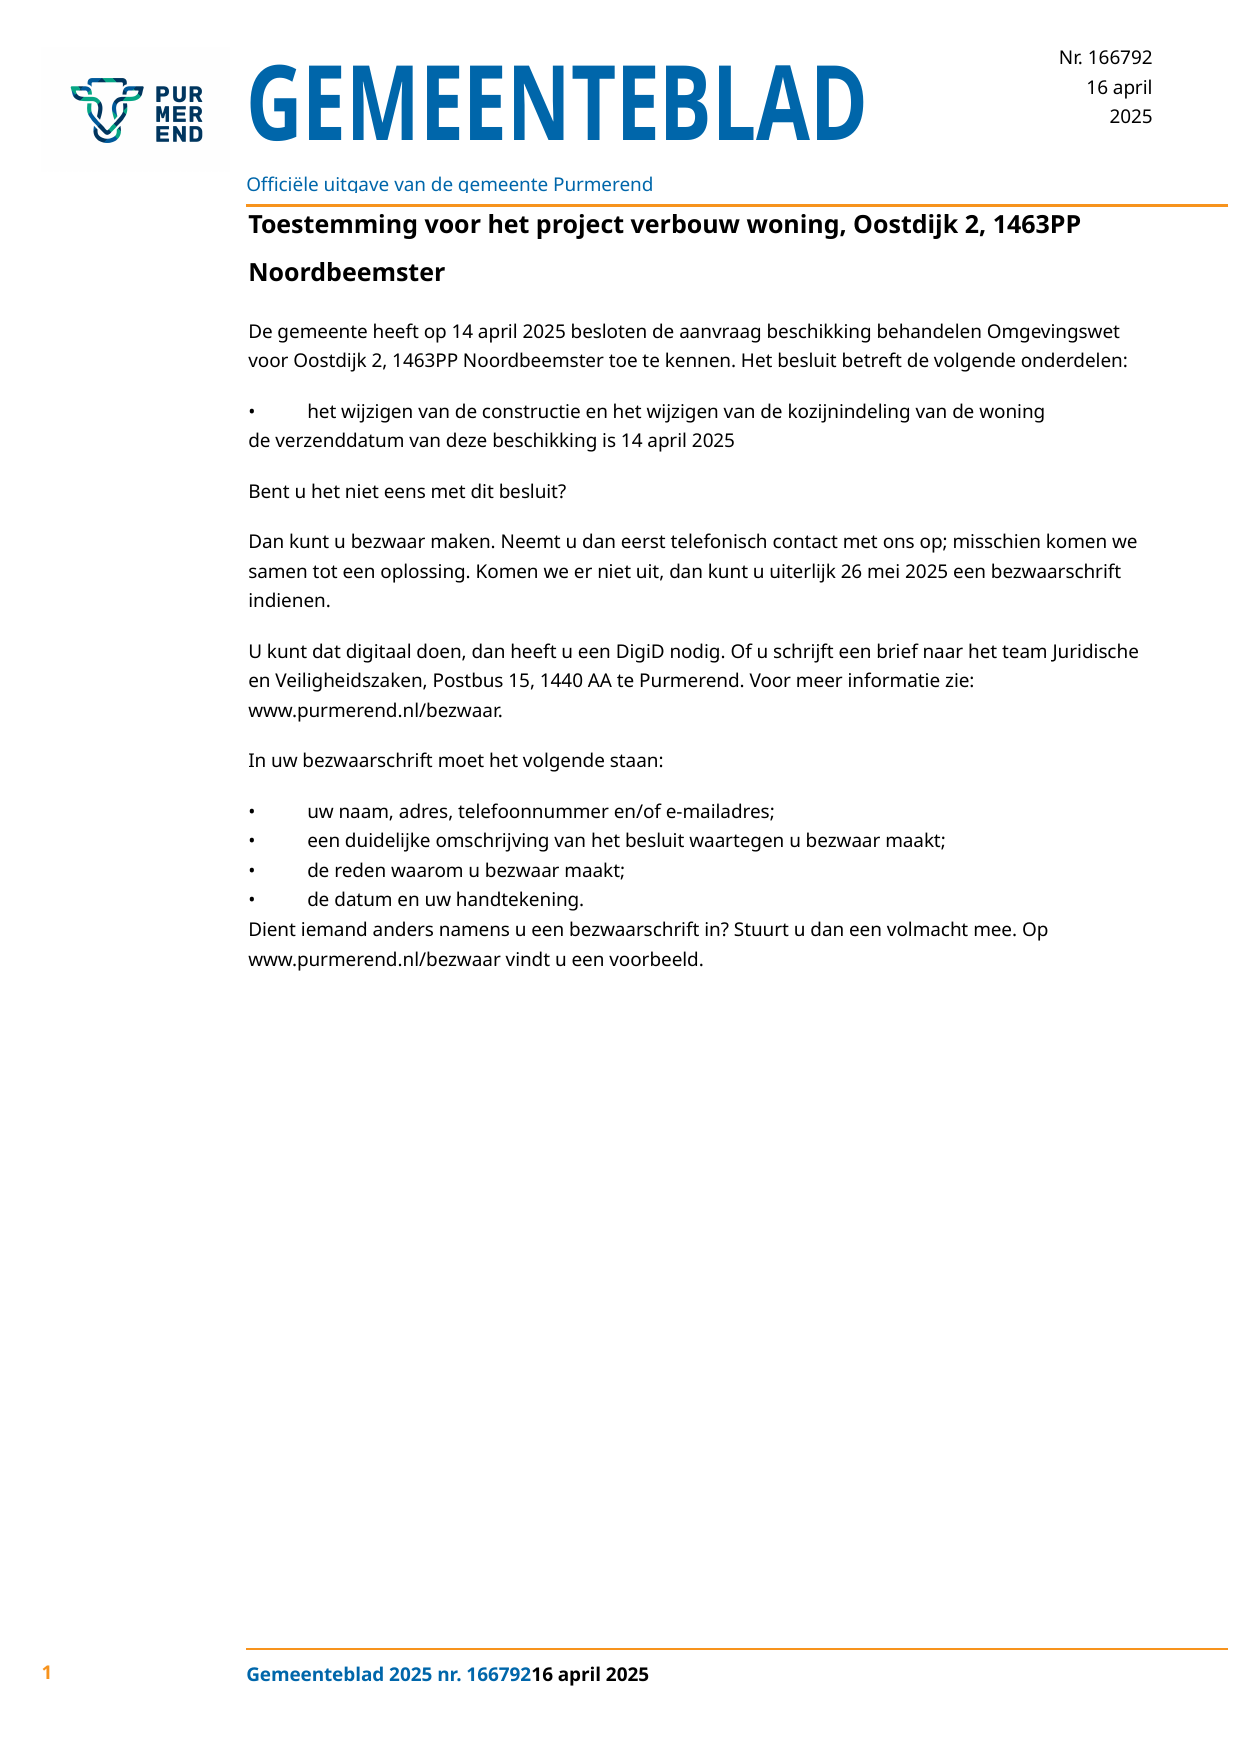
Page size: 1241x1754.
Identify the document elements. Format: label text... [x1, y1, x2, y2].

text Dan kunt u bezwaar maken. Neemt u dan eerst telefonisch contact met ons op; misschien komen we samen tot een oplossing. Komen we er niet uit, dan kunt u uiterlijk 26 mei 2025 een bezwaarschrift indienen. [248, 528, 1152, 613]
text Bent u het niet eens met dit besluit? [248, 478, 1152, 504]
list de datum en uw handtekening. [248, 887, 1152, 912]
text U kunt dat digitaal doen, dan heeft u een DigiD nodig. Of u schrijft een brief naar het team Juridische en Veiligheidszaken, Postbus 15, 1440 AA te Purmerend. Voor meer informatie zie: www.purmerend.nl/bezwaar. [248, 638, 1152, 723]
picture [41, 47, 231, 172]
list het wijzigen van de constructie en het wijzigen van de kozijnindeling van de woning [248, 398, 1152, 424]
text De gemeente heeft op 14 april 2025 besloten de aanvraag beschikking behandelen Omgevingswet voor Oostdijk 2, 1463PP Noordbeemster toe te kennen. Het besluit betreft de volgende onderdelen: [248, 318, 1152, 373]
list de reden waarom u bezwaar maakt; [248, 857, 1152, 883]
text Dient iemand anders namens u een bezwaarschrift in? Stuurt u dan een volmacht mee. Op www.purmerend.nl/bezwaar vindt u een voorbeeld. [248, 916, 1152, 972]
text de verzenddatum van deze beschikking is 14 april 2025 [248, 427, 1152, 453]
text Toestemming voor het project verbouw woning, Oostdijk 2, 1463PP Noordbeemster [248, 207, 1152, 288]
list een duidelijke omschrijving van het besluit waartegen u bezwaar maakt; [248, 827, 1152, 853]
text In uw bezwaarschrift moet het volgende staan: [248, 747, 1152, 773]
list uw naam, adres, telefoonnummer en/of e-mailadres; [248, 798, 1152, 824]
